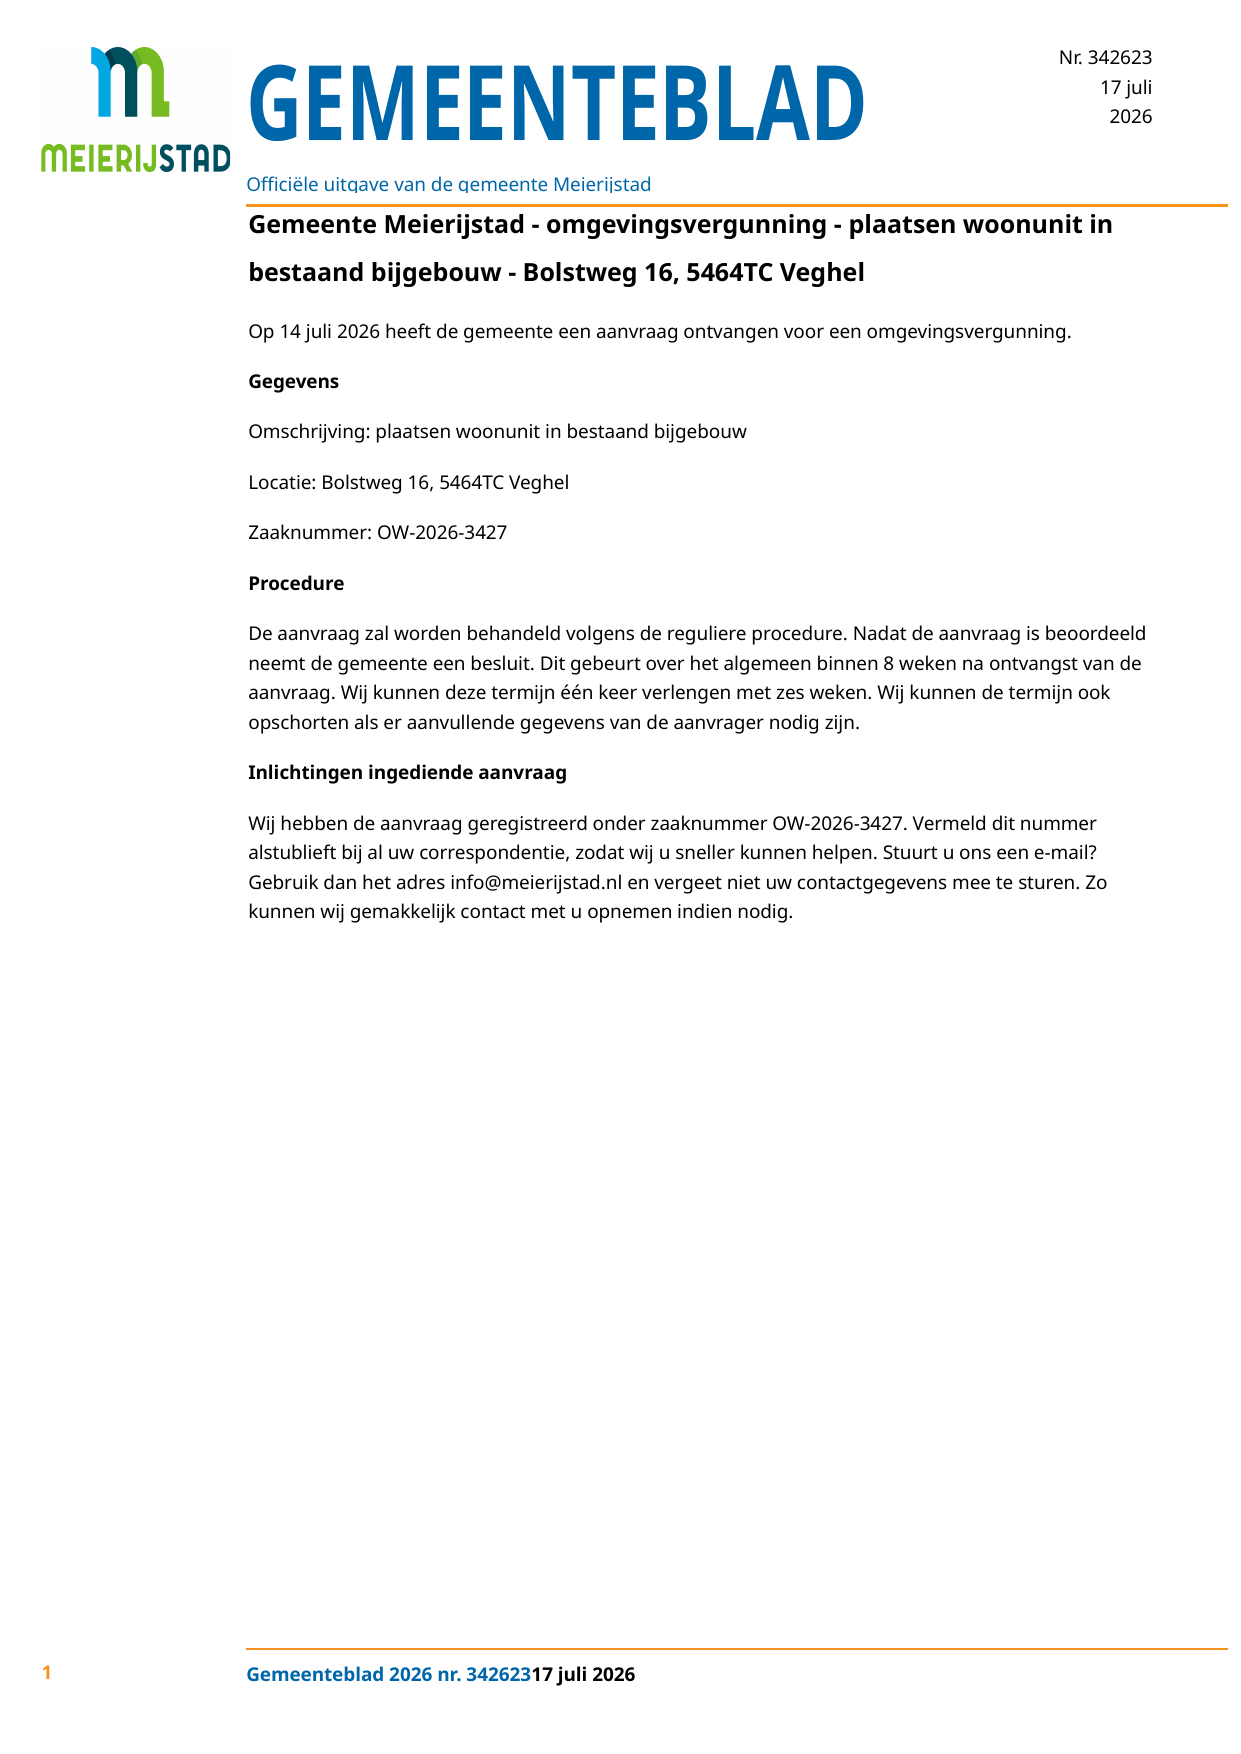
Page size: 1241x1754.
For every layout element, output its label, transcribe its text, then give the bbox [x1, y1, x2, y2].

picture [41, 47, 231, 172]
text Inlichtingen ingediende aanvraag [248, 759, 1152, 785]
text Op 14 juli 2026 heeft de gemeente een aanvraag ontvangen voor een omgevingsvergunning. [248, 318, 1152, 344]
text Procedure [248, 570, 1152, 596]
text Zaaknummer: OW-2026-3427 [248, 519, 1152, 545]
text Wij hebben de aanvraag geregistreerd onder zaaknummer OW-2026-3427. Vermeld dit nummer alstublieft bij al uw correspondentie, zodat wij u sneller kunnen helpen. Stuurt u ons een e-mail? Gebruik dan het adres info@meierijstad.nl en vergeet niet uw contactgegevens mee te sturen. Zo kunnen wij gemakkelijk contact met u opnemen indien nodig. [248, 810, 1152, 924]
text Omschrijving: plaatsen woonunit in bestaand bijgebouw [248, 419, 1152, 444]
text De aanvraag zal worden behandeld volgens de reguliere procedure. Nadat de aanvraag is beoordeeld neemt de gemeente een besluit. Dit gebeurt over het algemeen binnen 8 weken na ontvangst van de aanvraag. Wij kunnen deze termijn één keer verlengen met zes weken. Wij kunnen de termijn ook opschorten als er aanvullende gegevens van de aanvrager nodig zijn. [248, 620, 1152, 735]
text Gegevens [248, 368, 1152, 394]
text Locatie: Bolstweg 16, 5464TC Veghel [248, 469, 1152, 495]
text Gemeente Meierijstad - omgevingsvergunning - plaatsen woonunit in bestaand bijgebouw - Bolstweg 16, 5464TC Veghel [248, 207, 1152, 288]
